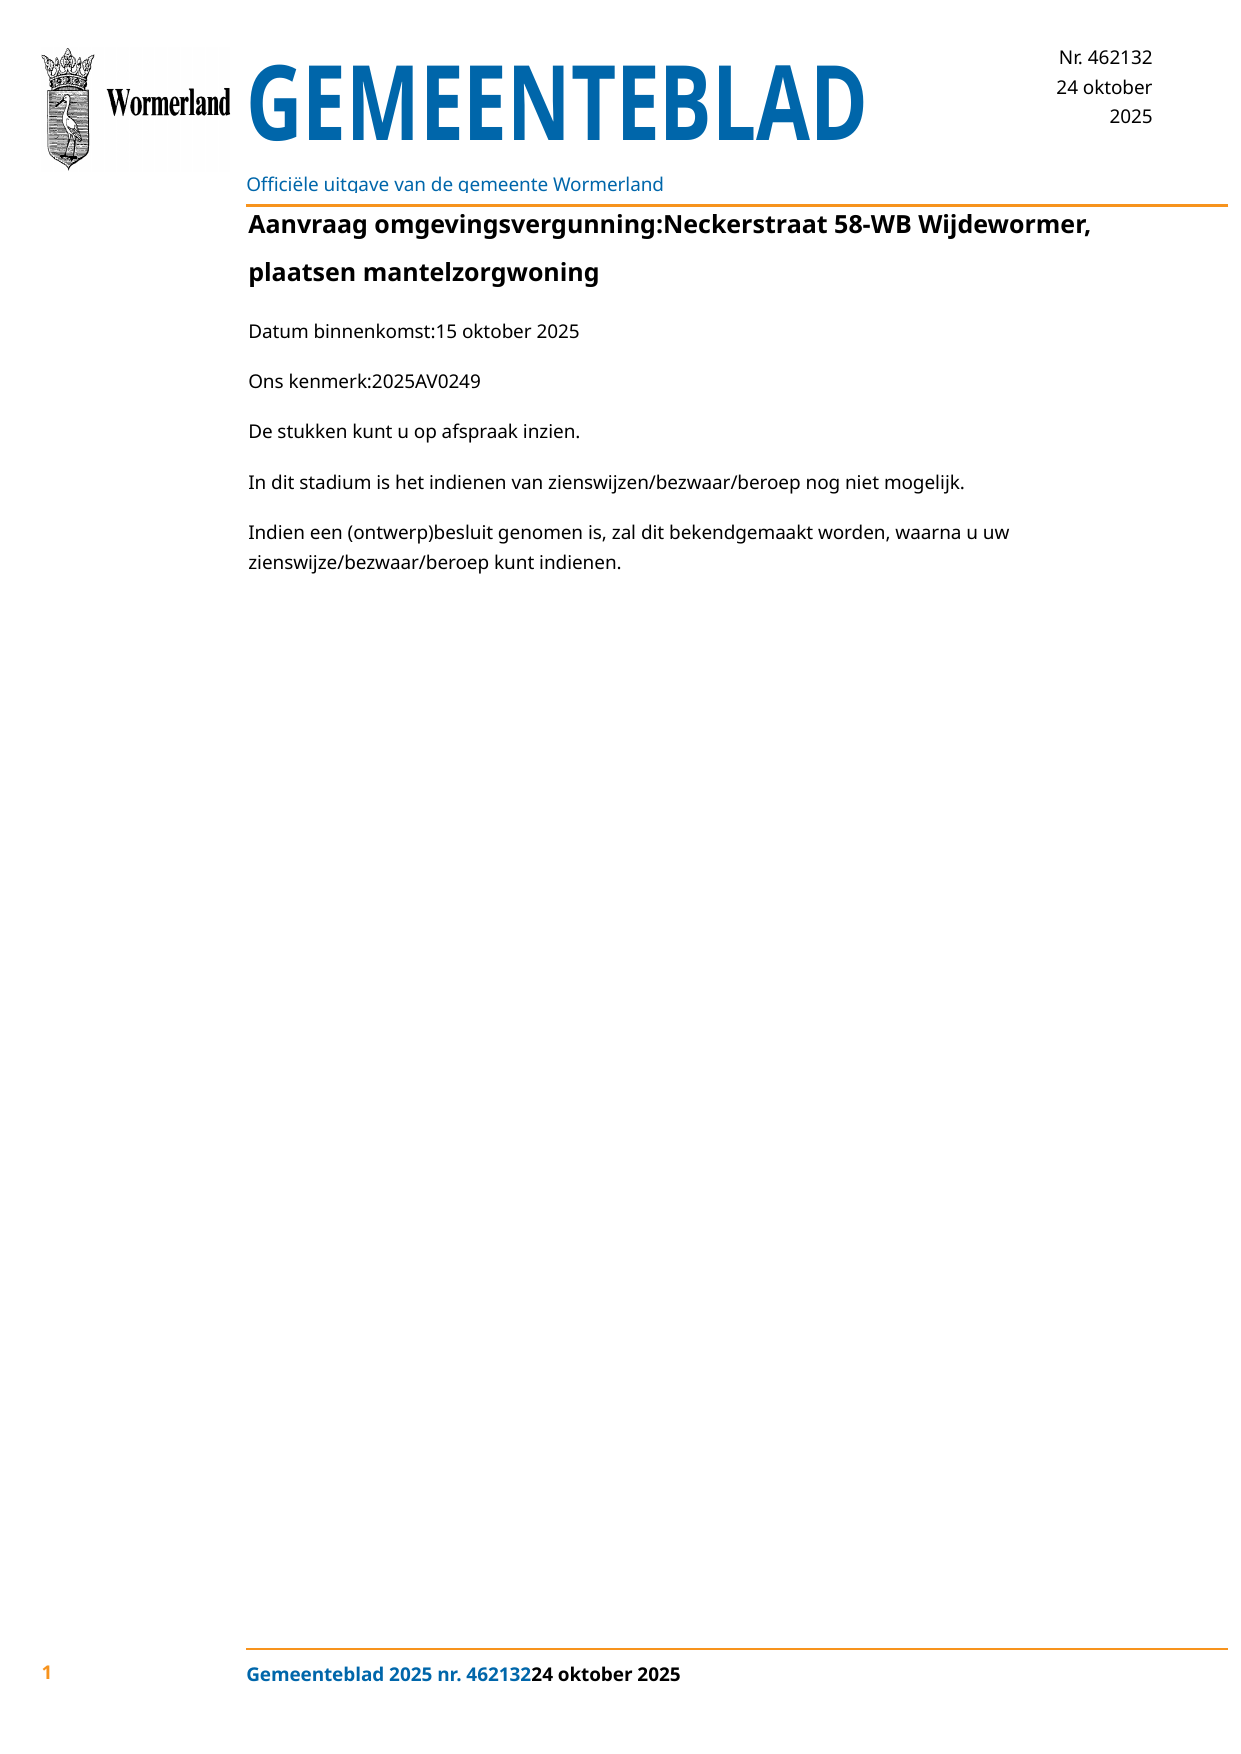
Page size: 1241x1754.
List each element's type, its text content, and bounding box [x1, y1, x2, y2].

text Ons kenmerk:2025AV0249 [248, 368, 1152, 394]
text In dit stadium is het indienen van zienswijzen/bezwaar/beroep nog niet mogelijk. [248, 469, 1152, 495]
text Datum binnenkomst:15 oktober 2025 [248, 318, 1152, 344]
text De stukken kunt u op afspraak inzien. [248, 419, 1152, 444]
picture [41, 47, 231, 172]
text Indien een (ontwerp)besluit genomen is, zal dit bekendgemaakt worden, waarna u uw zienswijze/bezwaar/beroep kunt indienen. [248, 519, 1152, 575]
text Aanvraag omgevingsvergunning:Neckerstraat 58-WB Wijdewormer, plaatsen mantelzorgwoning [248, 207, 1152, 288]
